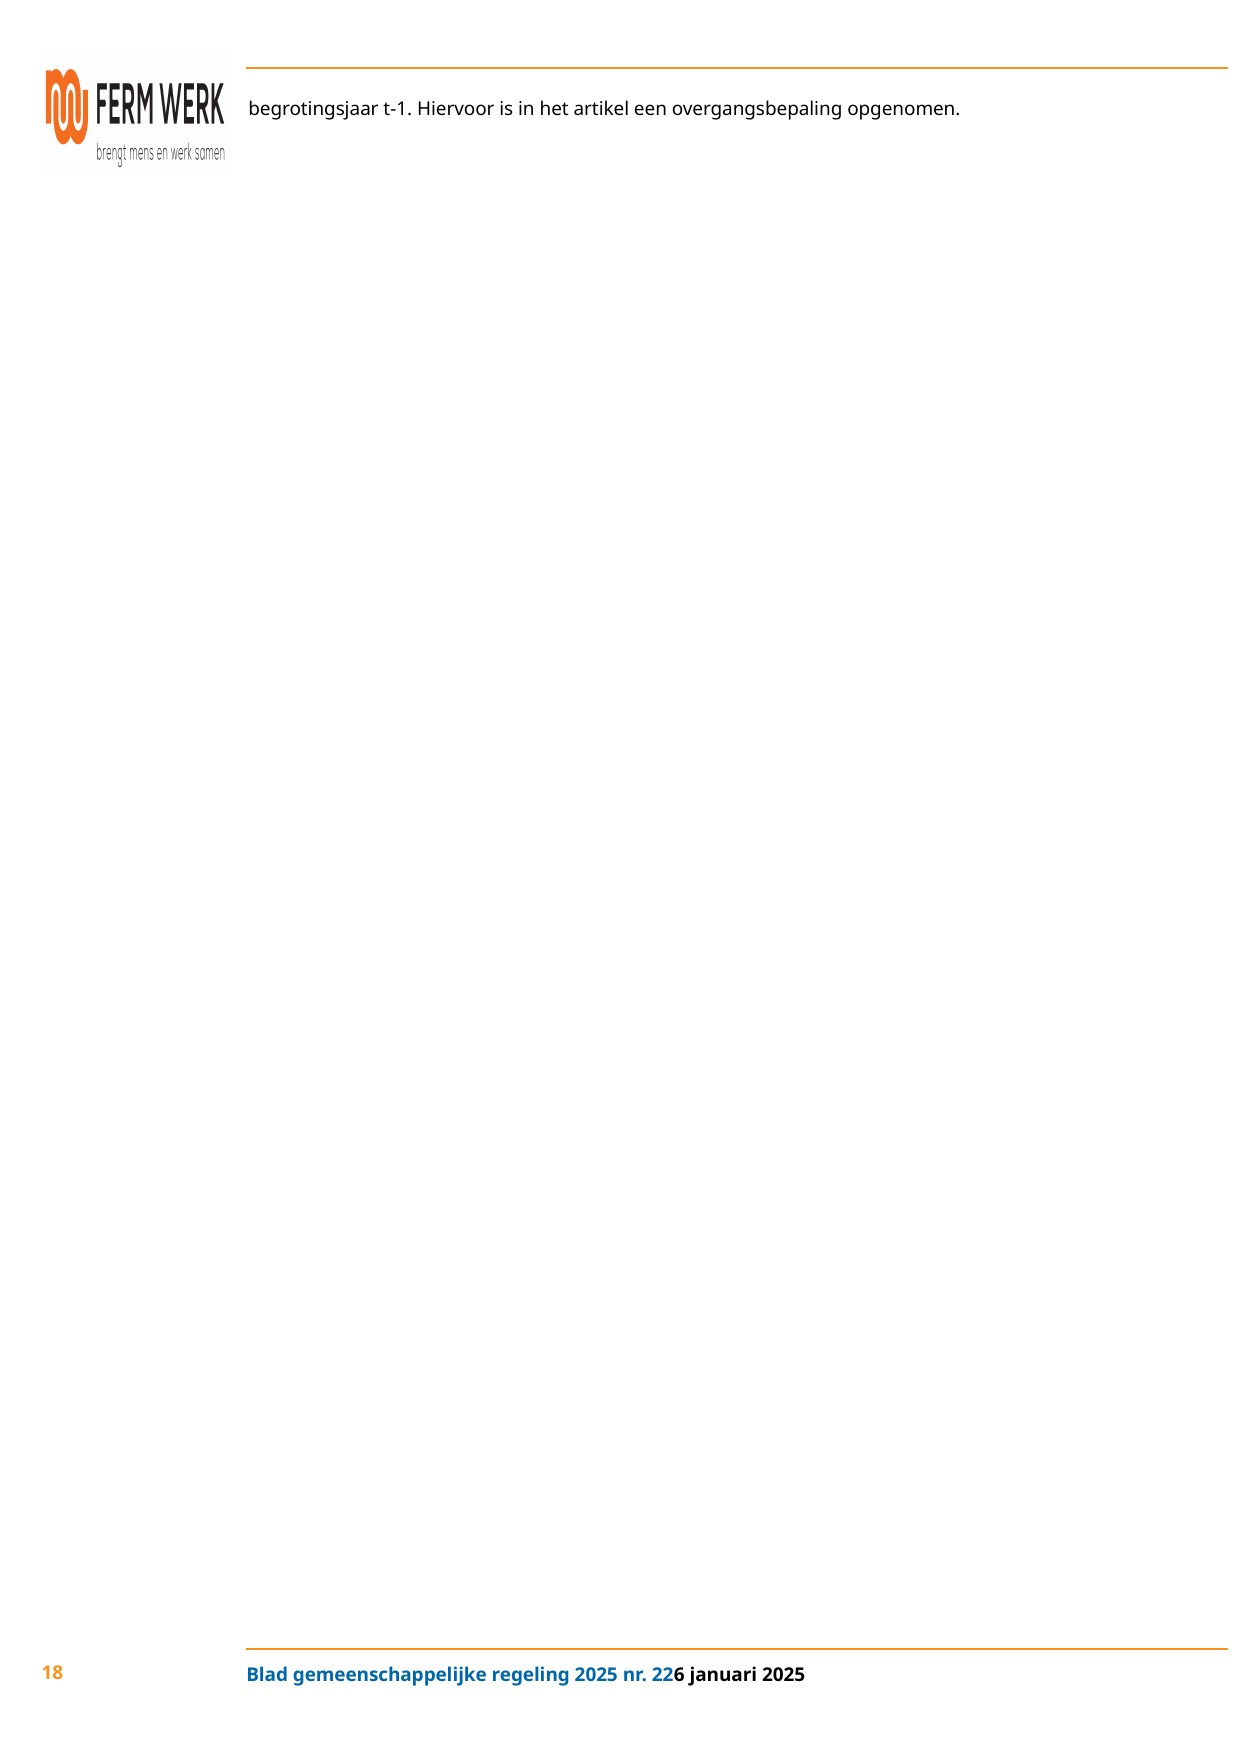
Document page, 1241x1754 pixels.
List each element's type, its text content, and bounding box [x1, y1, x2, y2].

picture [41, 47, 231, 172]
text begrotingsjaar t-1. Hiervoor is in het artikel een overgangsbepaling opgenomen. [248, 95, 1152, 121]
